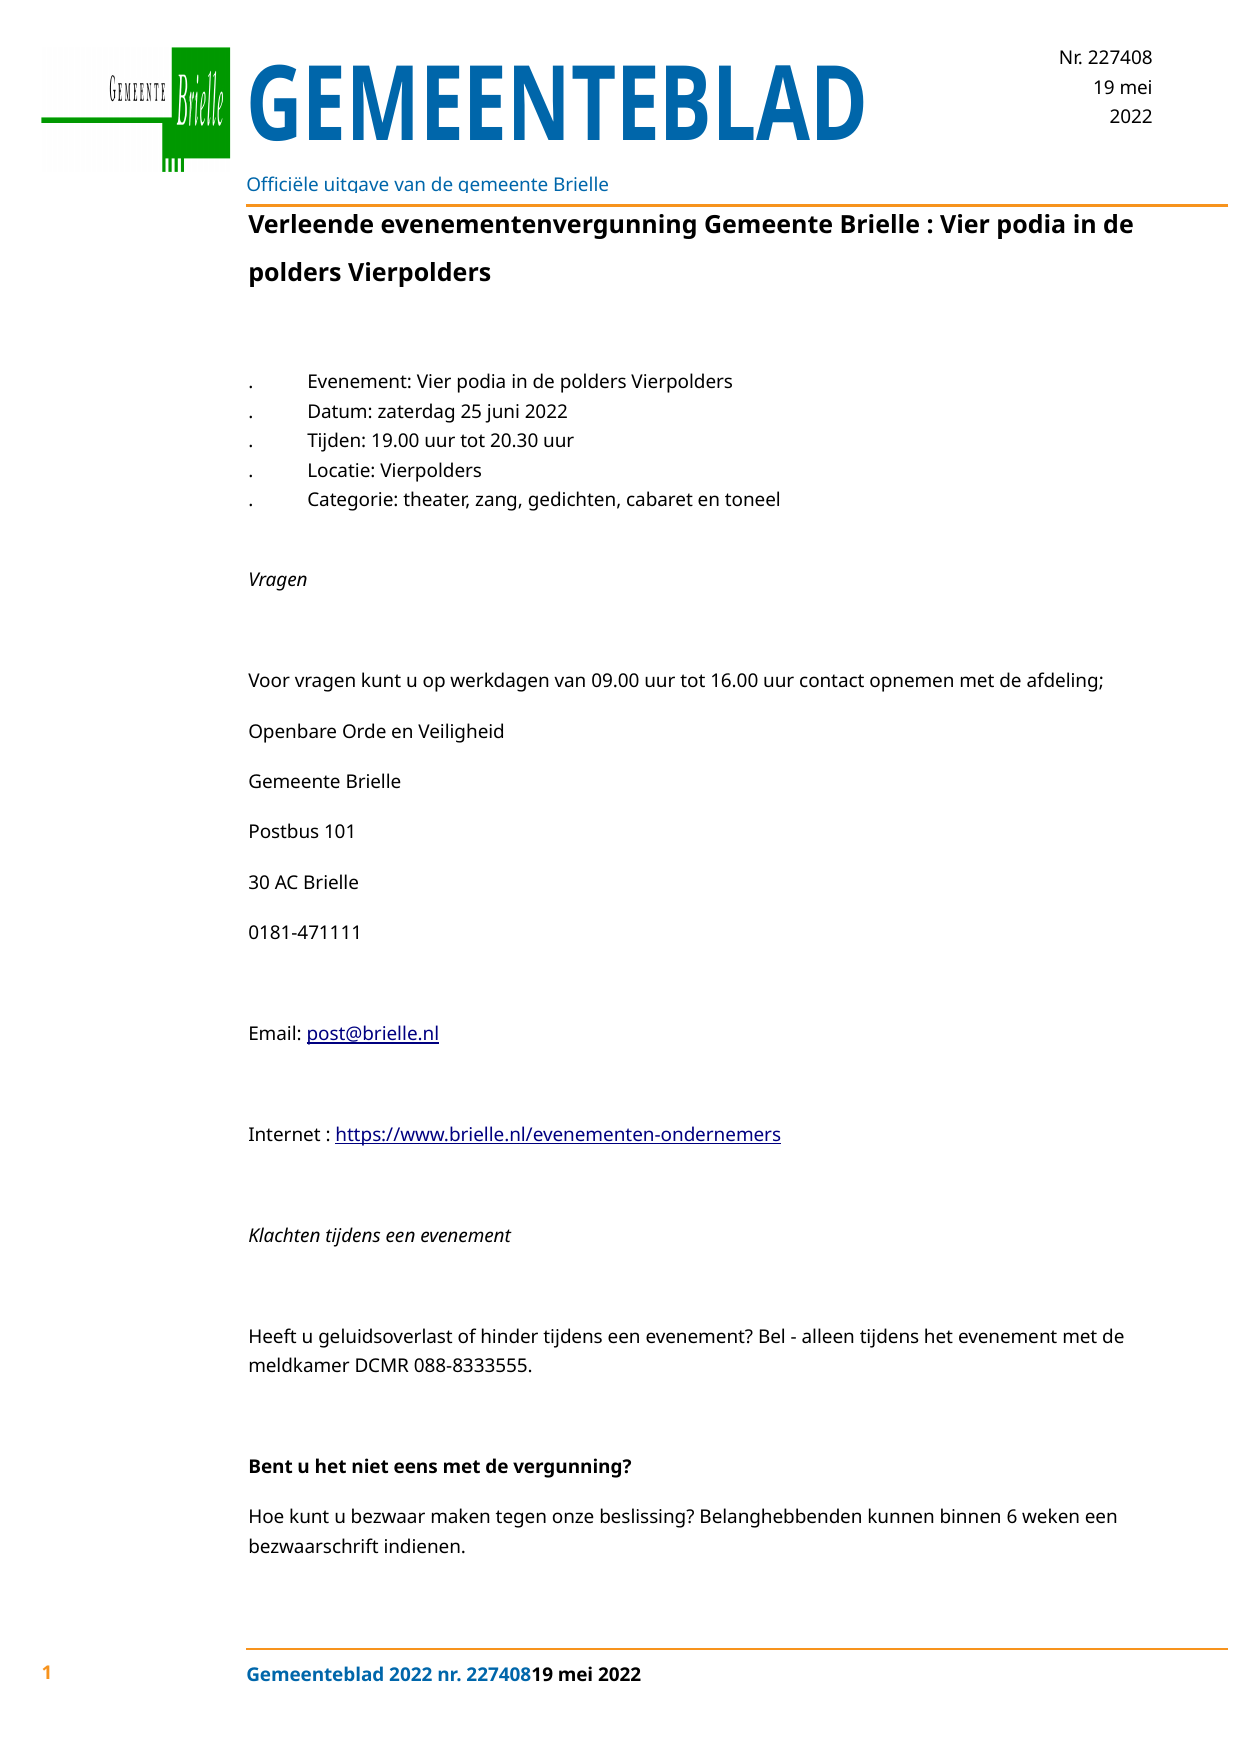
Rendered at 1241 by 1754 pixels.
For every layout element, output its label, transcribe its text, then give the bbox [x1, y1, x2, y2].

list Datum: zaterdag 25 juni 2022 [248, 398, 1152, 424]
text Gemeente Brielle [248, 768, 1152, 794]
list Tijden: 19.00 uur tot 20.30 uur [248, 427, 1152, 453]
text Voor vragen kunt u op werkdagen van 09.00 uur tot 16.00 uur contact opnemen met de afdeling; [248, 667, 1152, 693]
text Bent u het niet eens met de vergunning? [248, 1453, 1152, 1479]
text Hoe kunt u bezwaar maken tegen onze beslissing? Belanghebbenden kunnen binnen 6 weken een bezwaarschrift indienen. [248, 1504, 1152, 1559]
list Locatie: Vierpolders [248, 457, 1152, 483]
text Vragen [248, 567, 1152, 592]
text Postbus 101 [248, 819, 1152, 844]
text Verleende evenementenvergunning Gemeente Brielle : Vier podia in de polders Vierpolders [248, 207, 1152, 288]
picture [41, 47, 231, 172]
text Heeft u geluidsoverlast of hinder tijdens een evenement? Bel - alleen tijdens het evenement met de meldkamer DCMR 088-8333555. [248, 1323, 1152, 1378]
text Email: post@brielle.nl [248, 1020, 1152, 1046]
list Categorie: theater, zang, gedichten, cabaret en toneel [248, 487, 1152, 512]
text 30 AC Brielle [248, 869, 1152, 895]
text Openbare Orde en Veiligheid [248, 718, 1152, 744]
text Klachten tijdens een evenement [248, 1222, 1152, 1248]
list Evenement: Vier podia in de polders Vierpolders [248, 368, 1152, 394]
text 0181-471111 [248, 919, 1152, 945]
text Internet : https://www.brielle.nl/evenementen-ondernemers [248, 1121, 1152, 1147]
